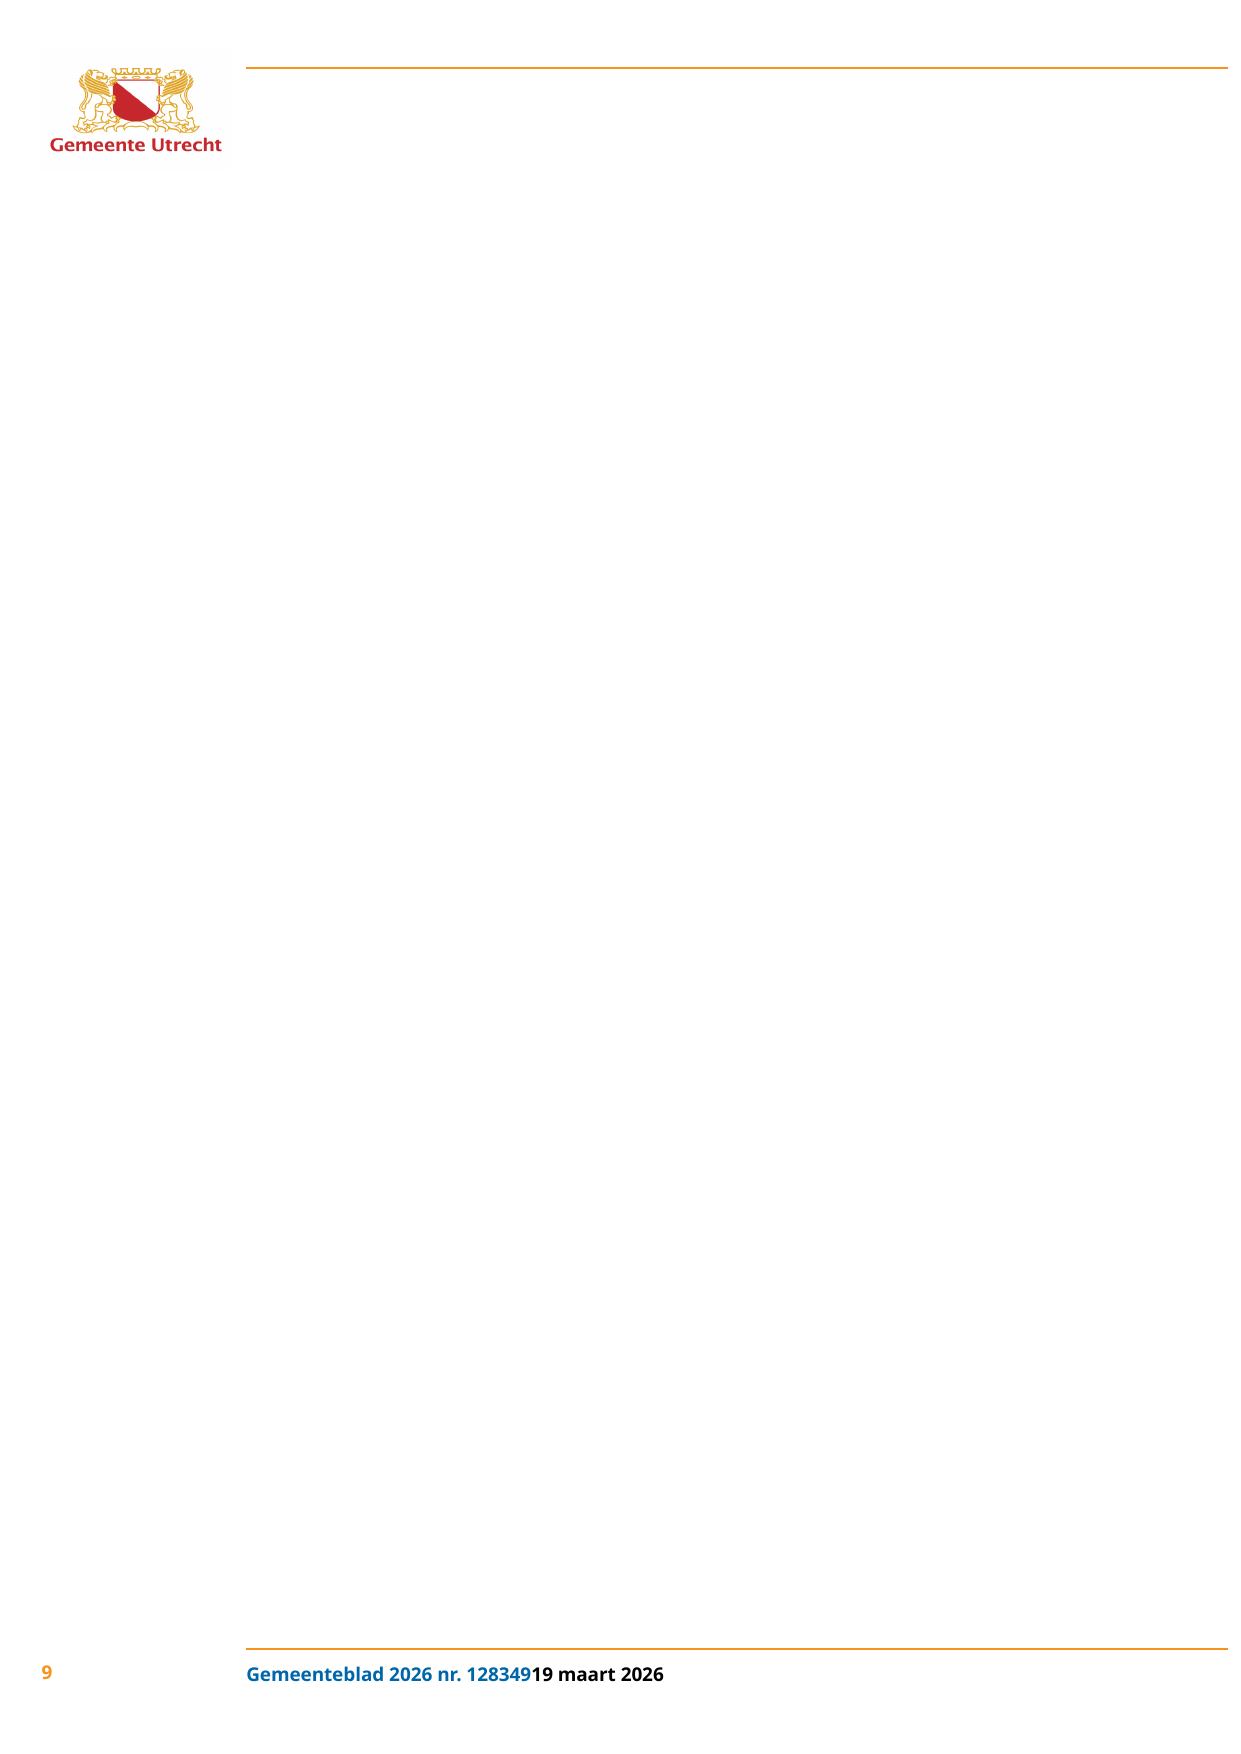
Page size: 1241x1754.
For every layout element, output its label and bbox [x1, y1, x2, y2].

picture [41, 47, 231, 172]
